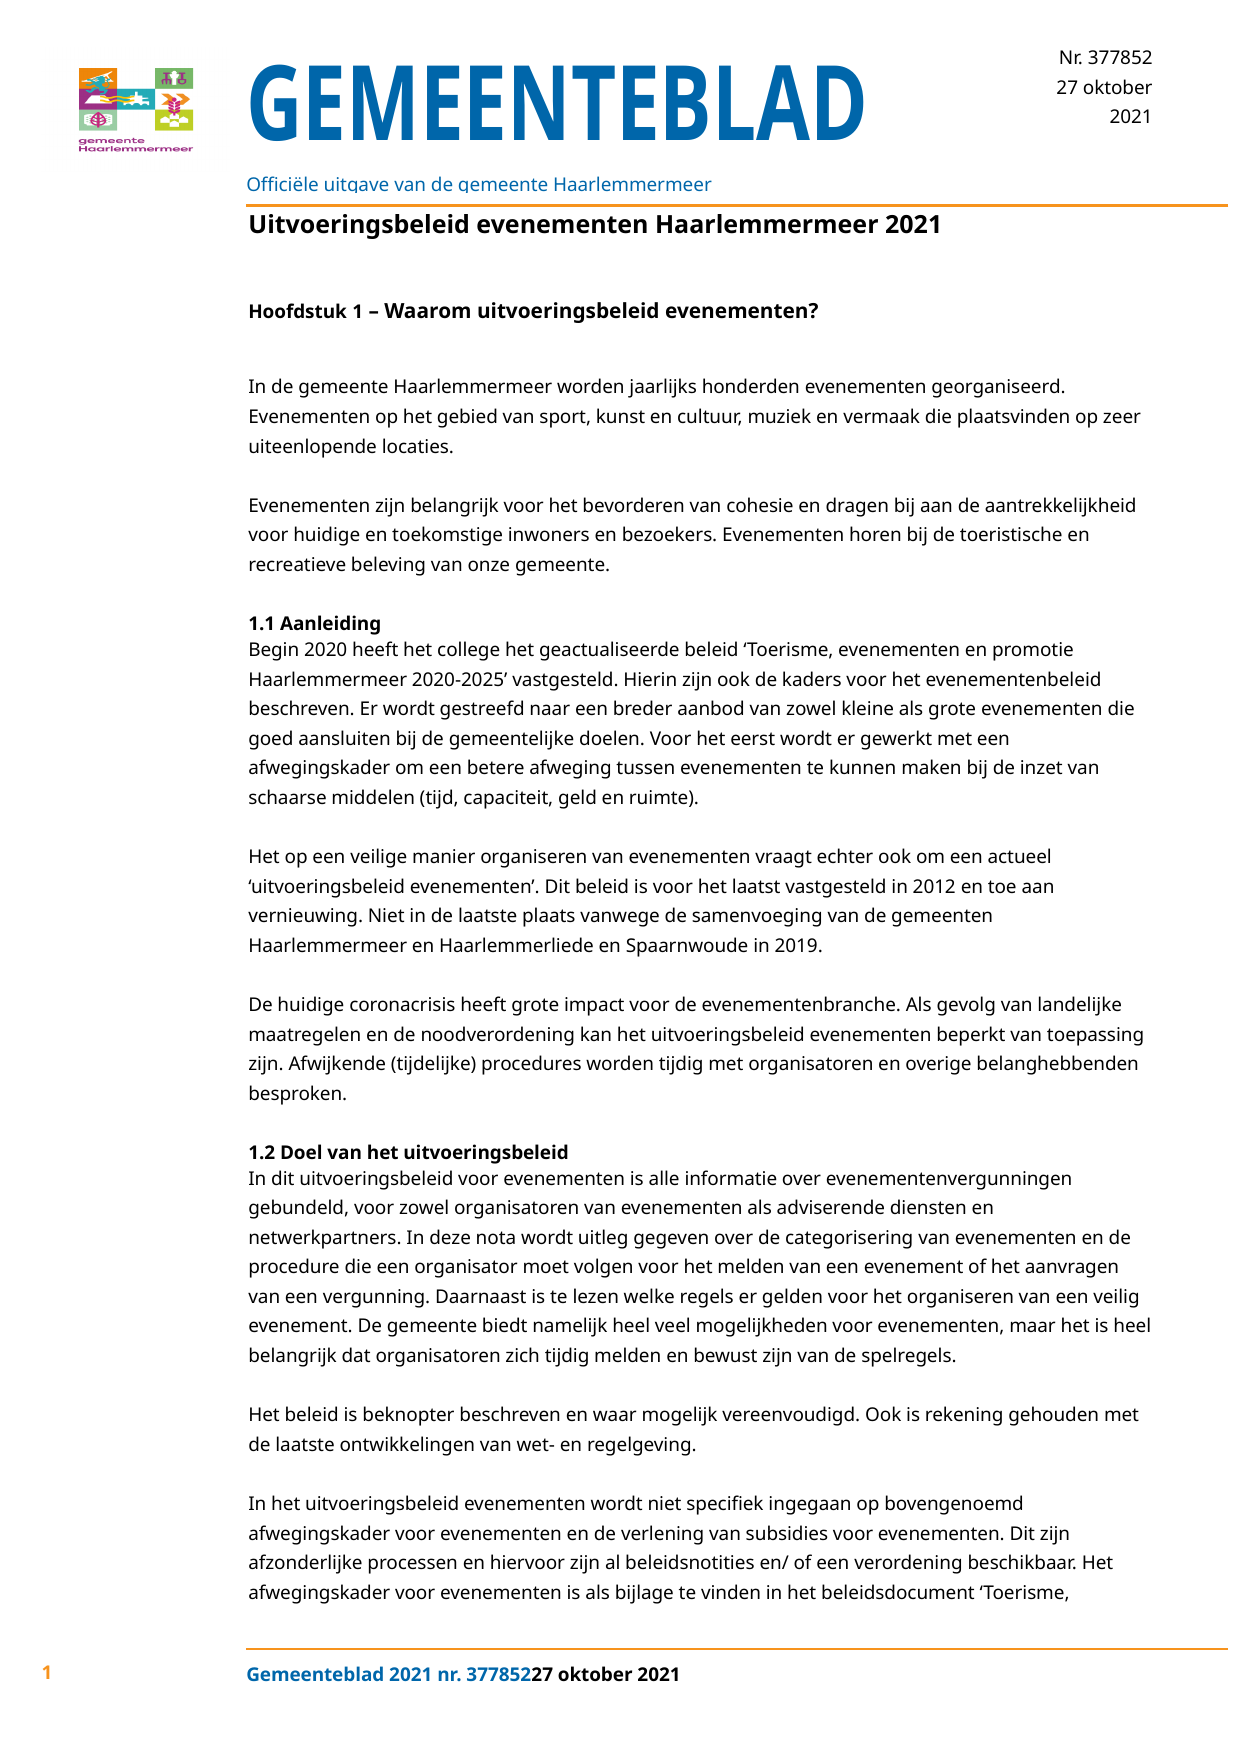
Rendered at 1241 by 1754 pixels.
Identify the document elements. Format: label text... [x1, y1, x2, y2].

text In de gemeente Haarlemmermeer worden jaarlijks honderden evenementen georganiseerd. Evenementen op het gebied van sport, kunst en cultuur, muziek en vermaak die plaatsvinden op zeer uiteenlopende locaties. [248, 374, 1152, 459]
text Begin 2020 heeft het college het geactualiseerde beleid ‘Toerisme, evenementen en promotie Haarlemmermeer 2020-2025’ vastgesteld. Hierin zijn ook de kaders voor het evenementenbeleid beschreven. Er wordt gestreefd naar een breder aanbod van zowel kleine als grote evenementen die goed aansluiten bij de gemeentelijke doelen. Voor het eerst wordt er gewerkt met een afwegingskader om een betere afweging tussen evenementen te kunnen maken bij de inzet van schaarse middelen (tijd, capaciteit, geld en ruimte). [248, 636, 1152, 810]
text De huidige coronacrisis heeft grote impact voor de evenementenbranche. Als gevolg van landelijke maatregelen en de noodverordening kan het uitvoeringsbeleid evenementen beperkt van toepassing zijn. Afwijkende (tijdelijke) procedures worden tijdig met organisatoren en overige belanghebbenden besproken. [248, 991, 1152, 1106]
text In dit uitvoeringsbeleid voor evenementen is alle informatie over evenementenvergunningen gebundeld, voor zowel organisatoren van evenementen als adviserende diensten en netwerkpartners. In deze nota wordt uitleg gegeven over de categorisering van evenementen en de procedure die een organisator moet volgen voor het melden van een evenement of het aanvragen van een vergunning. Daarnaast is te lezen welke regels er gelden voor het organiseren van een veilig evenement. De gemeente biedt namelijk heel veel mogelijkheden voor evenementen, maar het is heel belangrijk dat organisatoren zich tijdig melden en bewust zijn van de spelregels. [248, 1165, 1152, 1368]
text Uitvoeringsbeleid evenementen Haarlemmermeer 2021 [248, 207, 1152, 241]
text Het beleid is beknopter beschreven en waar mogelijk vereenvoudigd. Ook is rekening gehouden met de laatste ontwikkelingen van wet- en regelgeving. [248, 1401, 1152, 1457]
text Het op een veilige manier organiseren van evenementen vraagt echter ook om een actueel ‘uitvoeringsbeleid evenementen’. Dit beleid is voor het laatst vastgesteld in 2012 en toe aan vernieuwing. Niet in de laatste plaats vanwege de samenvoeging van de gemeenten Haarlemmermeer en Haarlemmerliede en Spaarnwoude in 2019. [248, 843, 1152, 958]
text In het uitvoeringsbeleid evenementen wordt niet specifiek ingegaan op bovengenoemd afwegingskader voor evenementen en de verlening van subsidies voor evenementen. Dit zijn afzonderlijke processen en hiervoor zijn al beleidsnotities en/ of een verordening beschikbaar. Het afwegingskader voor evenementen is als bijlage te vinden in het beleidsdocument ‘Toerisme, [248, 1490, 1152, 1605]
text Evenementen zijn belangrijk voor het bevorderen van cohesie en dragen bij aan de aantrekkelijkheid voor huidige en toekomstige inwoners en bezoekers. Evenementen horen bij de toeristische en recreatieve beleving van onze gemeente. [248, 492, 1152, 577]
text Hoofdstuk 1 – Waarom uitvoeringsbeleid evenementen? [248, 296, 1152, 324]
text 1.2 Doel van het uitvoeringsbeleid [248, 1139, 1152, 1165]
picture [41, 47, 231, 172]
text 1.1 Aanleiding [248, 610, 1152, 636]
